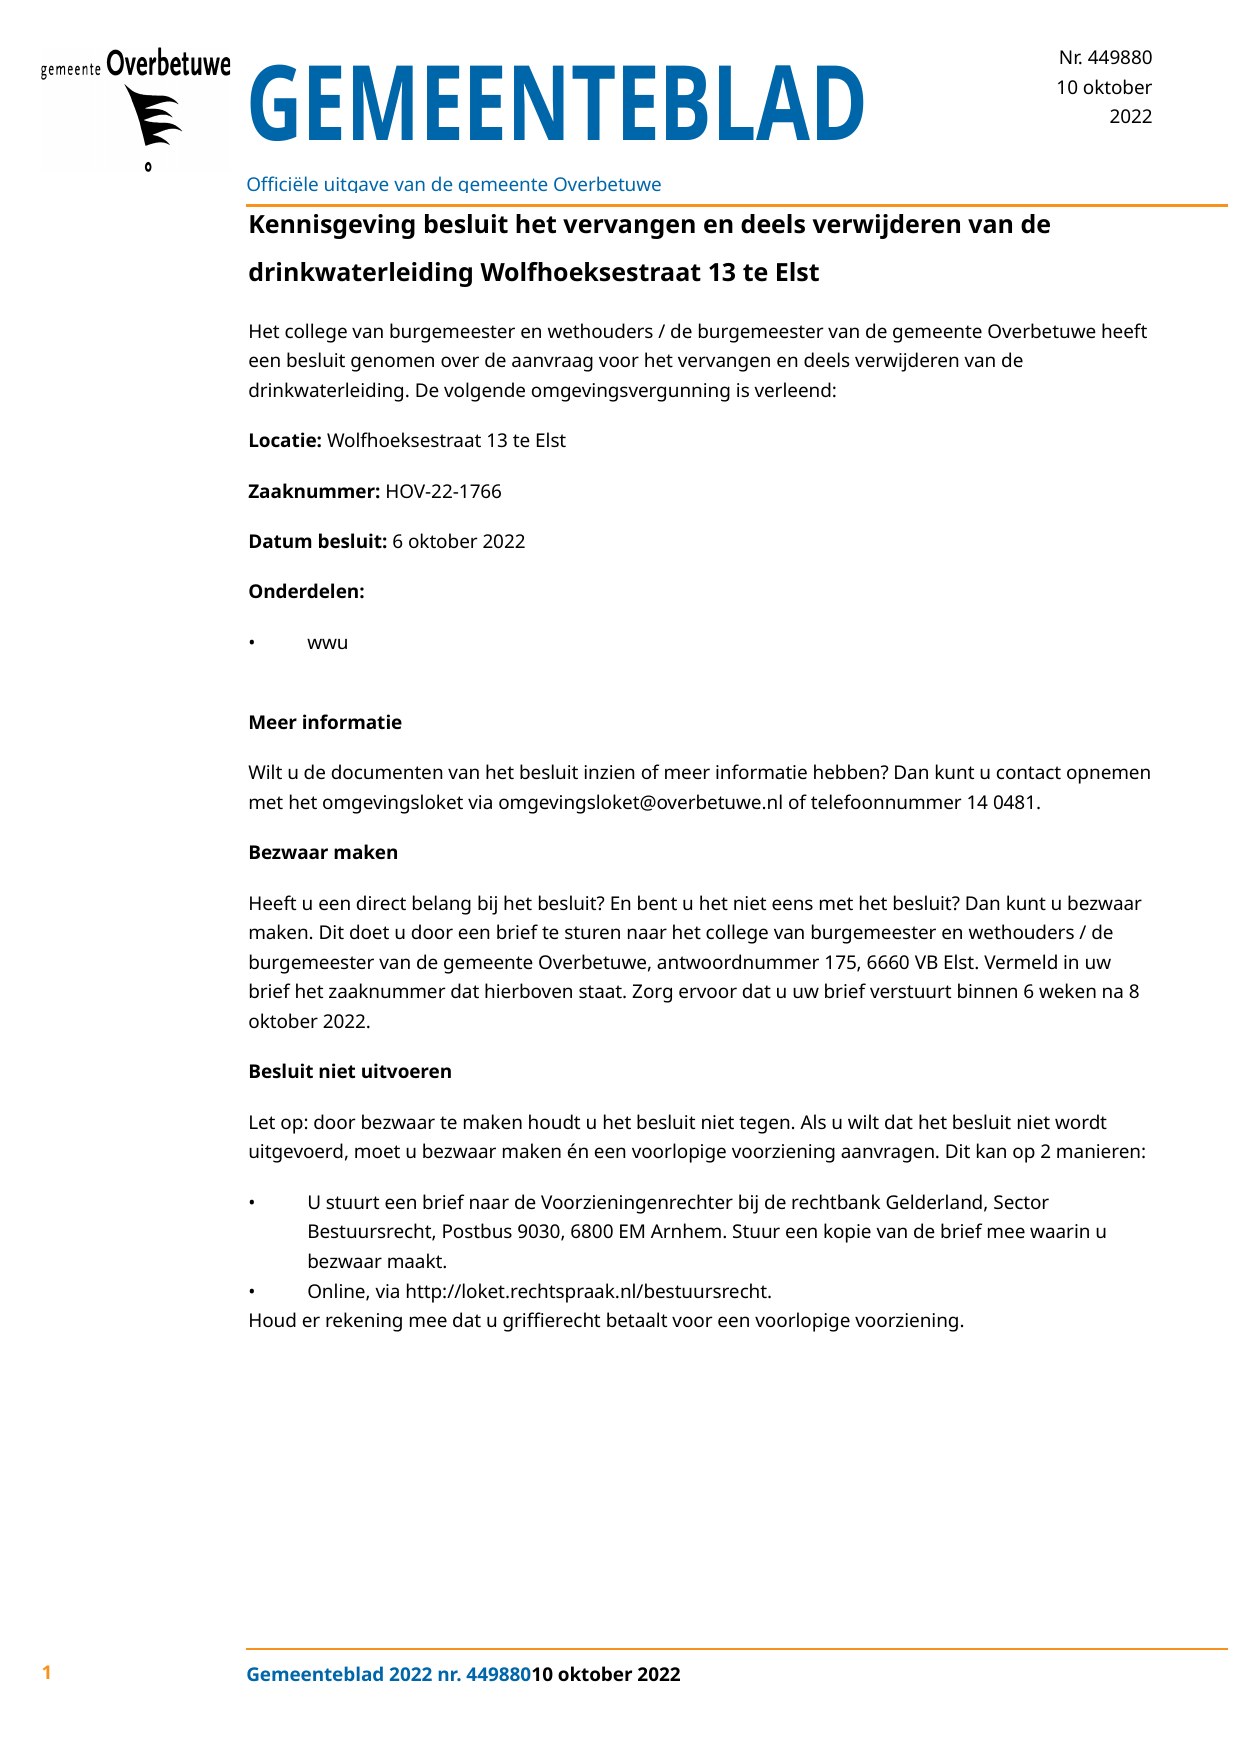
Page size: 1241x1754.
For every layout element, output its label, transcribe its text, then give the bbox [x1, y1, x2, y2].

text Kennisgeving besluit het vervangen en deels verwijderen van de drinkwaterleiding Wolfhoeksestraat 13 te Elst [248, 207, 1152, 288]
text Zaaknummer: HOV-22-1766 [248, 478, 1152, 504]
text Besluit niet uitvoeren [248, 1059, 1152, 1084]
text Datum besluit: 6 oktober 2022 [248, 528, 1152, 554]
list U stuurt een brief naar de Voorzieningenrechter bij de rechtbank Gelderland, Sector Bestuursrecht, Postbus 9030, 6800 EM Arnhem. Stuur een kopie van de brief mee waarin u bezwaar maakt. [248, 1189, 1152, 1274]
list wwu [248, 629, 1152, 655]
picture [41, 47, 231, 172]
text Het college van burgemeester en wethouders / de burgemeester van de gemeente Overbetuwe heeft een besluit genomen over de aanvraag voor het vervangen en deels verwijderen van de drinkwaterleiding. De volgende omgevingsvergunning is verleend: [248, 318, 1152, 403]
text Houd er rekening mee dat u griffierecht betaalt voor een voorlopige voorziening. [248, 1307, 1152, 1333]
text Bezwaar maken [248, 839, 1152, 865]
text Meer informatie [248, 709, 1152, 735]
text Locatie: Wolfhoeksestraat 13 te Elst [248, 427, 1152, 453]
list Online, via http://loket.rechtspraak.nl/bestuursrecht. [248, 1278, 1152, 1304]
text Onderdelen: [248, 579, 1152, 604]
text Let op: door bezwaar te maken houdt u het besluit niet tegen. Als u wilt dat het besluit niet wordt uitgevoerd, moet u bezwaar maken én een voorlopige voorziening aanvragen. Dit kan op 2 manieren: [248, 1109, 1152, 1164]
text Wilt u de documenten van het besluit inzien of meer informatie hebben? Dan kunt u contact opnemen met het omgevingsloket via omgevingsloket@overbetuwe.nl of telefoonnummer 14 0481. [248, 759, 1152, 815]
text Heeft u een direct belang bij het besluit? En bent u het niet eens met het besluit? Dan kunt u bezwaar maken. Dit doet u door een brief te sturen naar het college van burgemeester en wethouders / de burgemeester van de gemeente Overbetuwe, antwoordnummer 175, 6660 VB Elst. Vermeld in uw brief het zaaknummer dat hierboven staat. Zorg ervoor dat u uw brief verstuurt binnen 6 weken na 8 oktober 2022. [248, 890, 1152, 1034]
